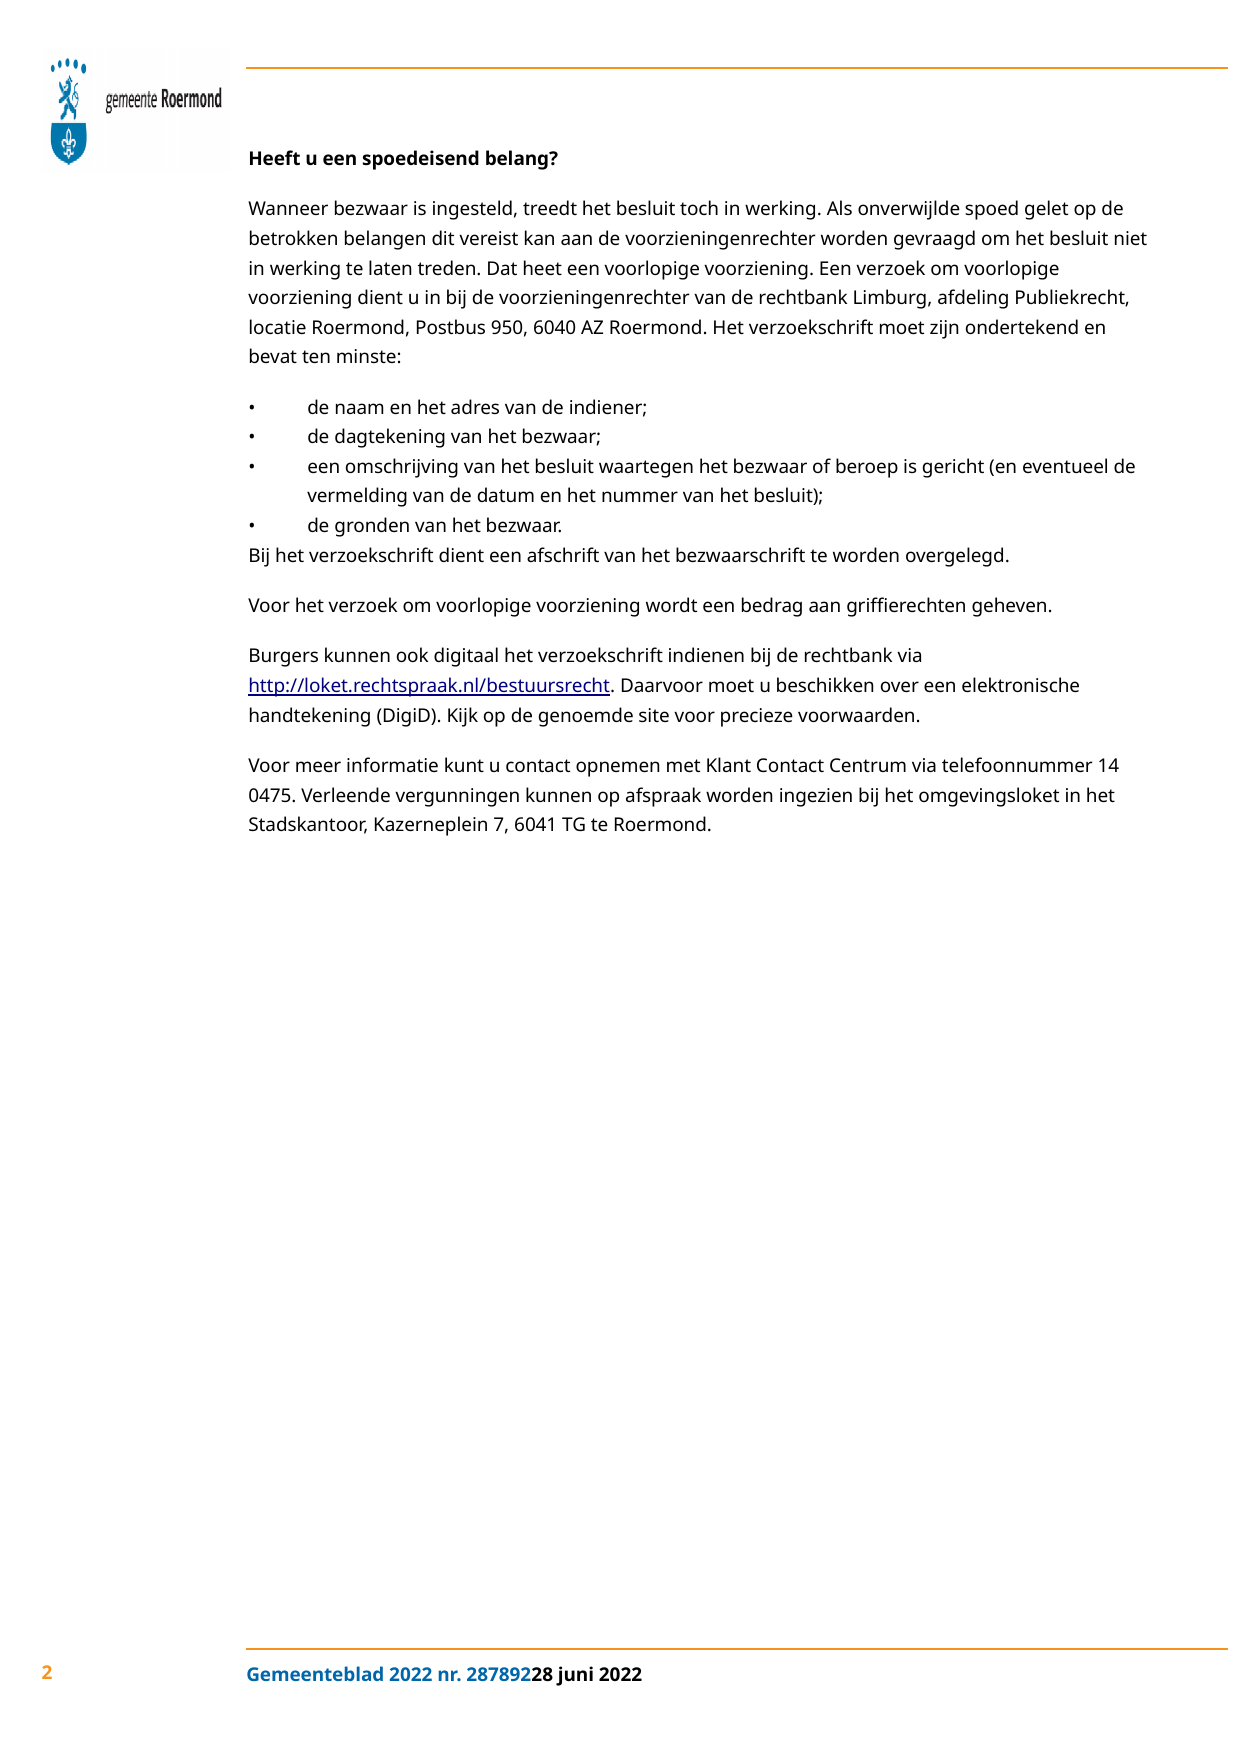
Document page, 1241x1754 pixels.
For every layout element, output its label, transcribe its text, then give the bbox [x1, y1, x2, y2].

list een omschrijving van het besluit waartegen het bezwaar of beroep is gericht (en eventueel de vermelding van de datum en het nummer van het besluit); [248, 453, 1152, 508]
text Voor het verzoek om voorlopige voorziening wordt een bedrag aan griffierechten geheven. [248, 592, 1152, 618]
list de gronden van het bezwaar. [248, 512, 1152, 538]
list de dagtekening van het bezwaar; [248, 423, 1152, 449]
text Burgers kunnen ook digitaal het verzoekschrift indienen bij de rechtbank via http://loket.rechtspraak.nl/bestuursrecht. Daarvoor moet u beschikken over een elektronische handtekening (DigiD). Kijk op de genoemde site voor precieze voorwaarden. [248, 643, 1152, 728]
picture [41, 47, 231, 172]
text Voor meer informatie kunt u contact opnemen met Klant Contact Centrum via telefoonnummer 14 0475. Verleende vergunningen kunnen op afspraak worden ingezien bij het omgevingsloket in het Stadskantoor, Kazerneplein 7, 6041 TG te Roermond. [248, 752, 1152, 837]
text Wanneer bezwaar is ingesteld, treedt het besluit toch in werking. Als onverwijlde spoed gelet op de betrokken belangen dit vereist kan aan de voorzieningenrechter worden gevraagd om het besluit niet in werking te laten treden. Dat heet een voorlopige voorziening. Een verzoek om voorlopige voorziening dient u in bij de voorzieningenrechter van de rechtbank Limburg, afdeling Publiekrecht, locatie Roermond, Postbus 950, 6040 AZ Roermond. Het verzoekschrift moet zijn ondertekend en bevat ten minste: [248, 196, 1152, 369]
text Heeft u een spoedeisend belang? [248, 145, 1152, 171]
text Bij het verzoekschrift dient een afschrift van het bezwaarschrift te worden overgelegd. [248, 542, 1152, 568]
list de naam en het adres van de indiener; [248, 394, 1152, 420]
